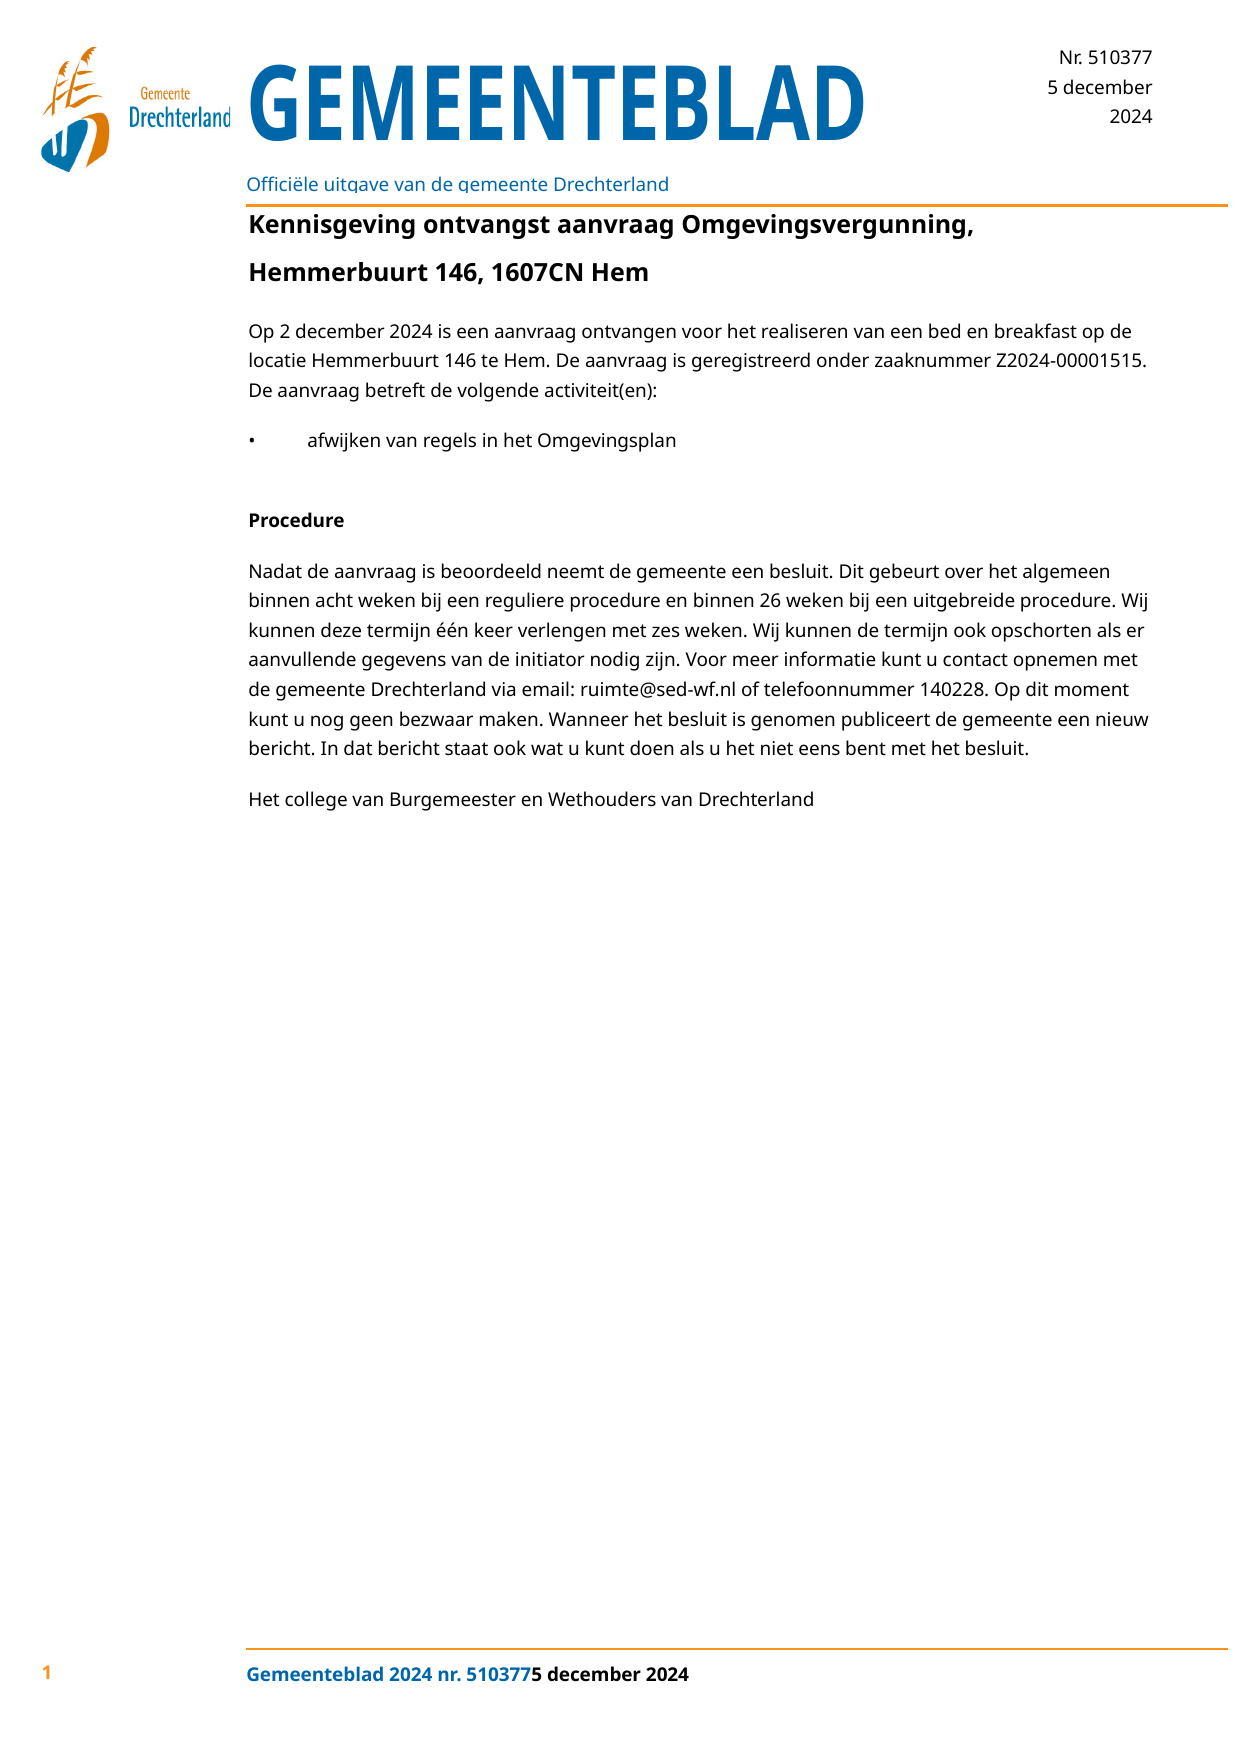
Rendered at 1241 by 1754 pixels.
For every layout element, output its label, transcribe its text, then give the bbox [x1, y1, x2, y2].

list afwijken van regels in het Omgevingsplan [248, 427, 1152, 453]
text Procedure [248, 507, 1152, 533]
text Nadat de aanvraag is beoordeeld neemt de gemeente een besluit. Dit gebeurt over het algemeen binnen acht weken bij een reguliere procedure en binnen 26 weken bij een uitgebreide procedure. Wij kunnen deze termijn één keer verlengen met zes weken. Wij kunnen de termijn ook opschorten als er aanvullende gegevens van de initiator nodig zijn. Voor meer informatie kunt u contact opnemen met de gemeente Drechterland via email: ruimte@sed-wf.nl of telefoonnummer 140228. Op dit moment kunt u nog geen bezwaar maken. Wanneer het besluit is genomen publiceert de gemeente een nieuw bericht. In dat bericht staat ook wat u kunt doen als u het niet eens bent met het besluit. [248, 558, 1152, 761]
text Kennisgeving ontvangst aanvraag Omgevingsvergunning, Hemmerbuurt 146, 1607CN Hem [248, 207, 1152, 288]
picture [226, 115, 231, 124]
picture [41, 47, 231, 172]
text Op 2 december 2024 is een aanvraag ontvangen voor het realiseren van een bed en breakfast op de locatie Hemmerbuurt 146 te Hem. De aanvraag is geregistreerd onder zaaknummer Z2024-00001515. De aanvraag betreft de volgende activiteit(en): [248, 318, 1152, 403]
picture [41, 158, 64, 172]
text Het college van Burgemeester en Wethouders van Drechterland [248, 786, 1152, 812]
